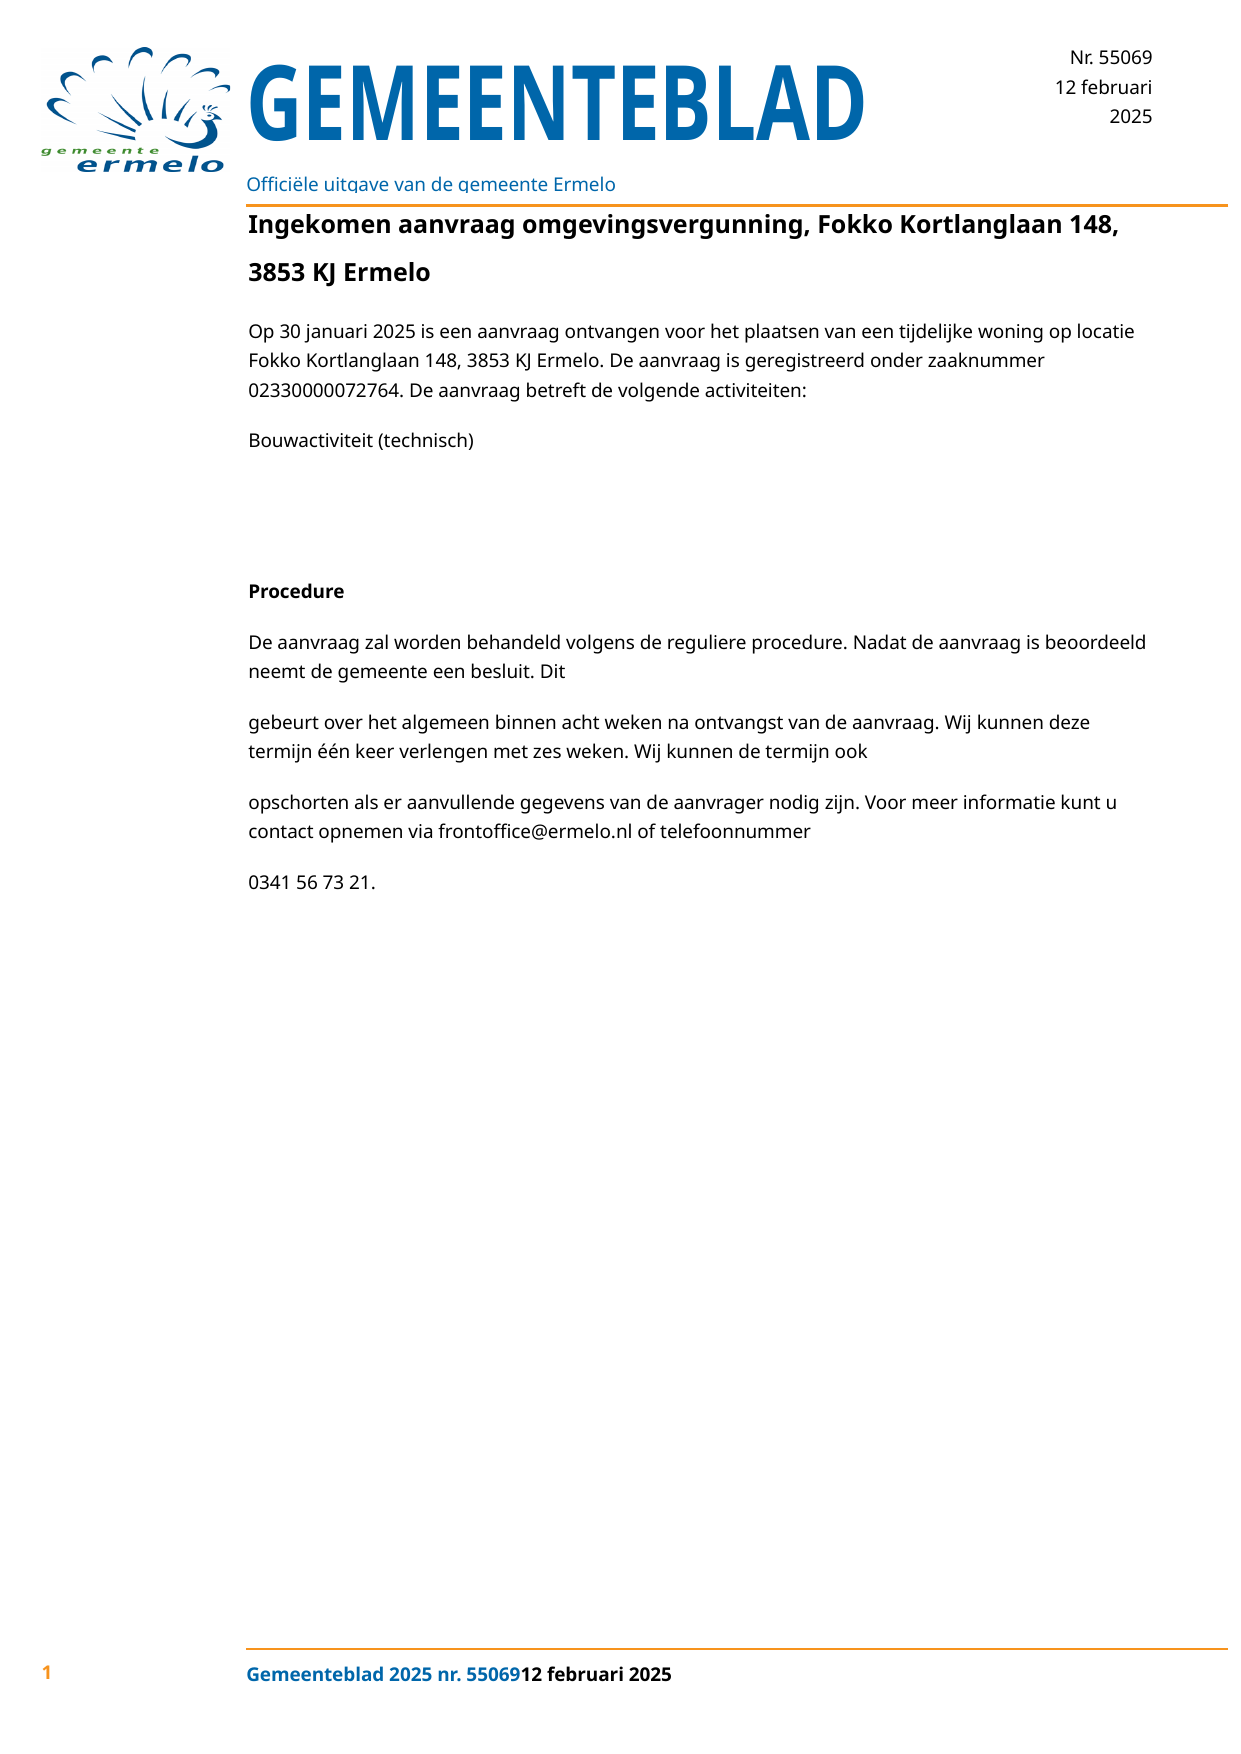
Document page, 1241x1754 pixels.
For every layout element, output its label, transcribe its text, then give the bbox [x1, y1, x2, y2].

text gebeurt over het algemeen binnen acht weken na ontvangst van de aanvraag. Wij kunnen deze termijn één keer verlengen met zes weken. Wij kunnen de termijn ook [248, 709, 1152, 764]
picture [41, 47, 231, 172]
text Ingekomen aanvraag omgevingsvergunning, Fokko Kortlanglaan 148, 3853 KJ Ermelo [248, 207, 1152, 288]
text Op 30 januari 2025 is een aanvraag ontvangen voor het plaatsen van een tijdelijke woning op locatie Fokko Kortlanglaan 148, 3853 KJ Ermelo. De aanvraag is geregistreerd onder zaaknummer 02330000072764. De aanvraag betreft de volgende activiteiten: [248, 318, 1152, 403]
text Bouwactiviteit (technisch) [248, 427, 1152, 453]
text Procedure [248, 579, 1152, 604]
text De aanvraag zal worden behandeld volgens de reguliere procedure. Nadat de aanvraag is beoordeeld neemt de gemeente een besluit. Dit [248, 629, 1152, 684]
text opschorten als er aanvullende gegevens van de aanvrager nodig zijn. Voor meer informatie kunt u contact opnemen via frontoffice@ermelo.nl of telefoonnummer [248, 789, 1152, 844]
text 0341 56 73 21. [248, 869, 1152, 895]
